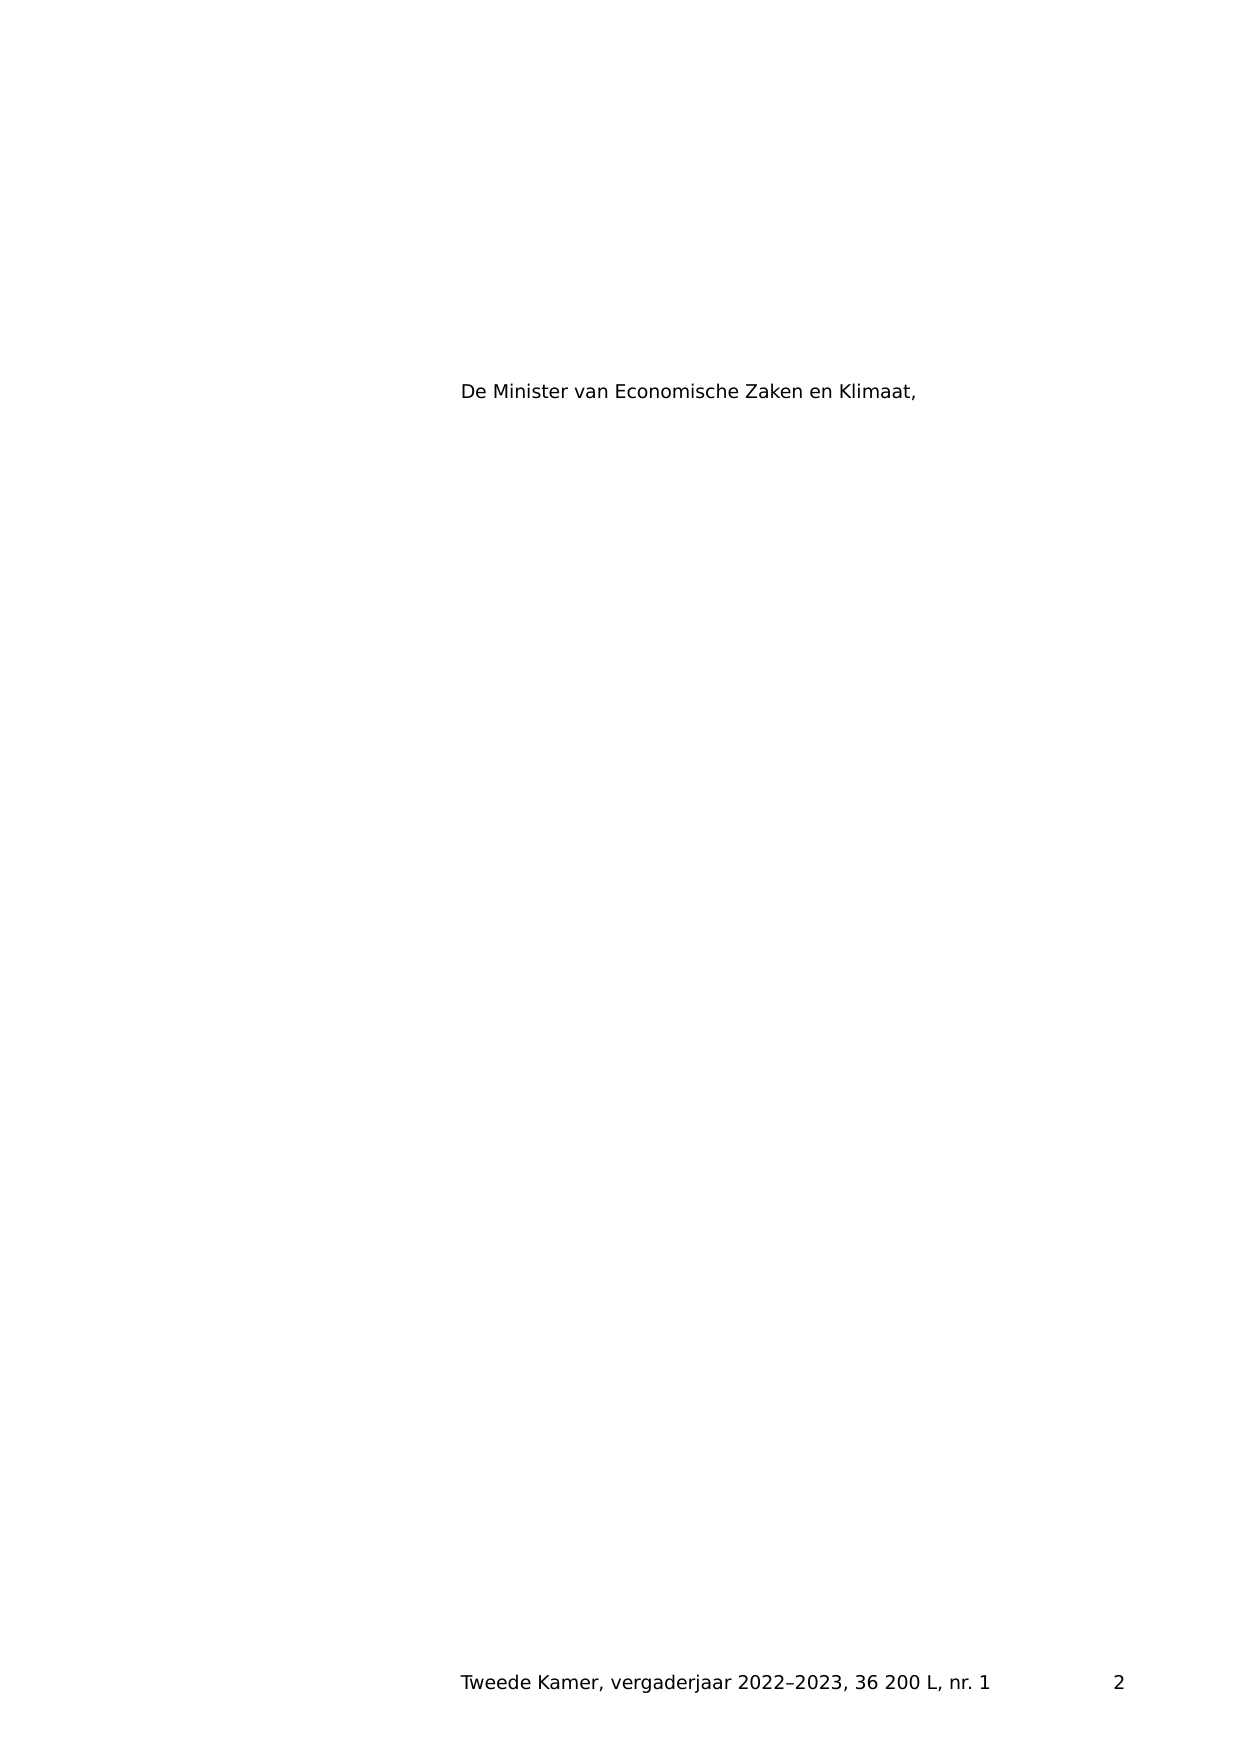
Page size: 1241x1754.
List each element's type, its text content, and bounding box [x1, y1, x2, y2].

text De Minister van Economische Zaken en Klimaat, [461, 381, 1125, 403]
